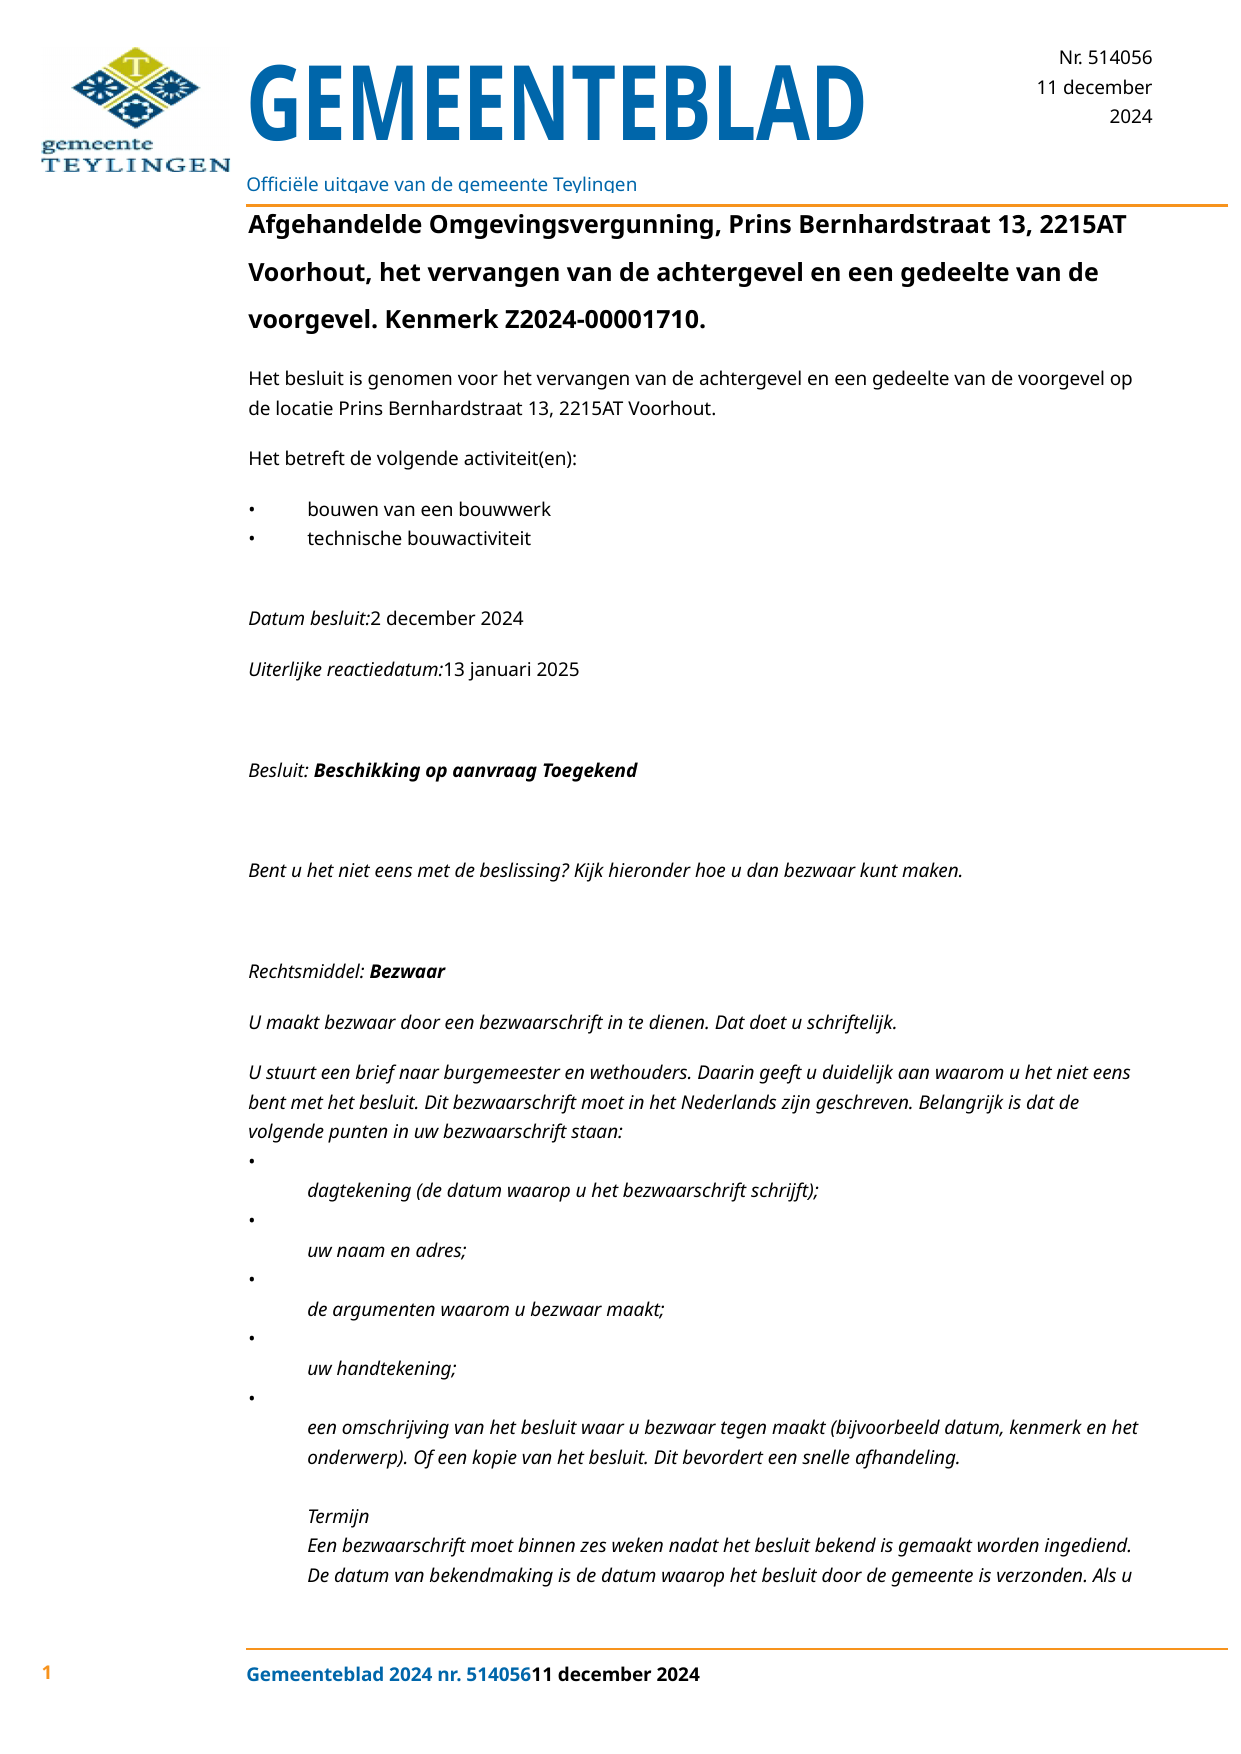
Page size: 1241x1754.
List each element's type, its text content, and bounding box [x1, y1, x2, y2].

text Besluit: Beschikking op aanvraag Toegekend [248, 757, 1152, 782]
list uw handtekening; [248, 1355, 1152, 1381]
picture [41, 47, 231, 172]
list een omschrijving van het besluit waar u bezwaar tegen maakt (bijvoorbeeld datum, kenmerk en het onderwerp). Of een kopie van het besluit. Dit bevordert een snelle afhandeling. [248, 1414, 1152, 1469]
list Een bezwaarschrift moet binnen zes weken nadat het besluit bekend is gemaakt worden ingediend. De datum van bekendmaking is de datum waarop het besluit door de gemeente is verzonden. Als u [248, 1533, 1152, 1588]
list de argumenten waarom u bezwaar maakt; [248, 1296, 1152, 1322]
list uw naam en adres; [248, 1237, 1152, 1262]
text U maakt bezwaar door een bezwaarschrift in te dienen. Dat doet u schriftelijk. [248, 1009, 1152, 1034]
text Bent u het niet eens met de beslissing? Kijk hieronder hoe u dan bezwaar kunt maken. [248, 858, 1152, 883]
text Afgehandelde Omgevingsvergunning, Prins Bernhardstraat 13, 2215AT Voorhout, het vervangen van de achtergevel en een gedeelte van de voorgevel. Kenmerk Z2024-00001710. [248, 207, 1152, 336]
list Termijn [248, 1503, 1152, 1529]
text Het betreft de volgende activiteit(en): [248, 446, 1152, 471]
text Rechtsmiddel: Bezwaar [248, 958, 1152, 984]
text U stuurt een brief naar burgemeester en wethouders. Daarin geeft u duidelijk aan waarom u het niet eens bent met het besluit. Dit bezwaarschrift moet in het Nederlands zijn geschreven. Belangrijk is dat de volgende punten in uw bezwaarschrift staan: [248, 1059, 1152, 1144]
list technische bouwactiviteit [248, 526, 1152, 551]
list bouwen van een bouwwerk [248, 496, 1152, 522]
text Uiterlijke reactiedatum:13 januari 2025 [248, 656, 1152, 682]
list dagtekening (de datum waarop u het bezwaarschrift schrijft); [248, 1178, 1152, 1203]
text Het besluit is genomen voor het vervangen van de achtergevel en een gedeelte van de voorgevel op de locatie Prins Bernhardstraat 13, 2215AT Voorhout. [248, 366, 1152, 421]
text Datum besluit:2 december 2024 [248, 606, 1152, 631]
